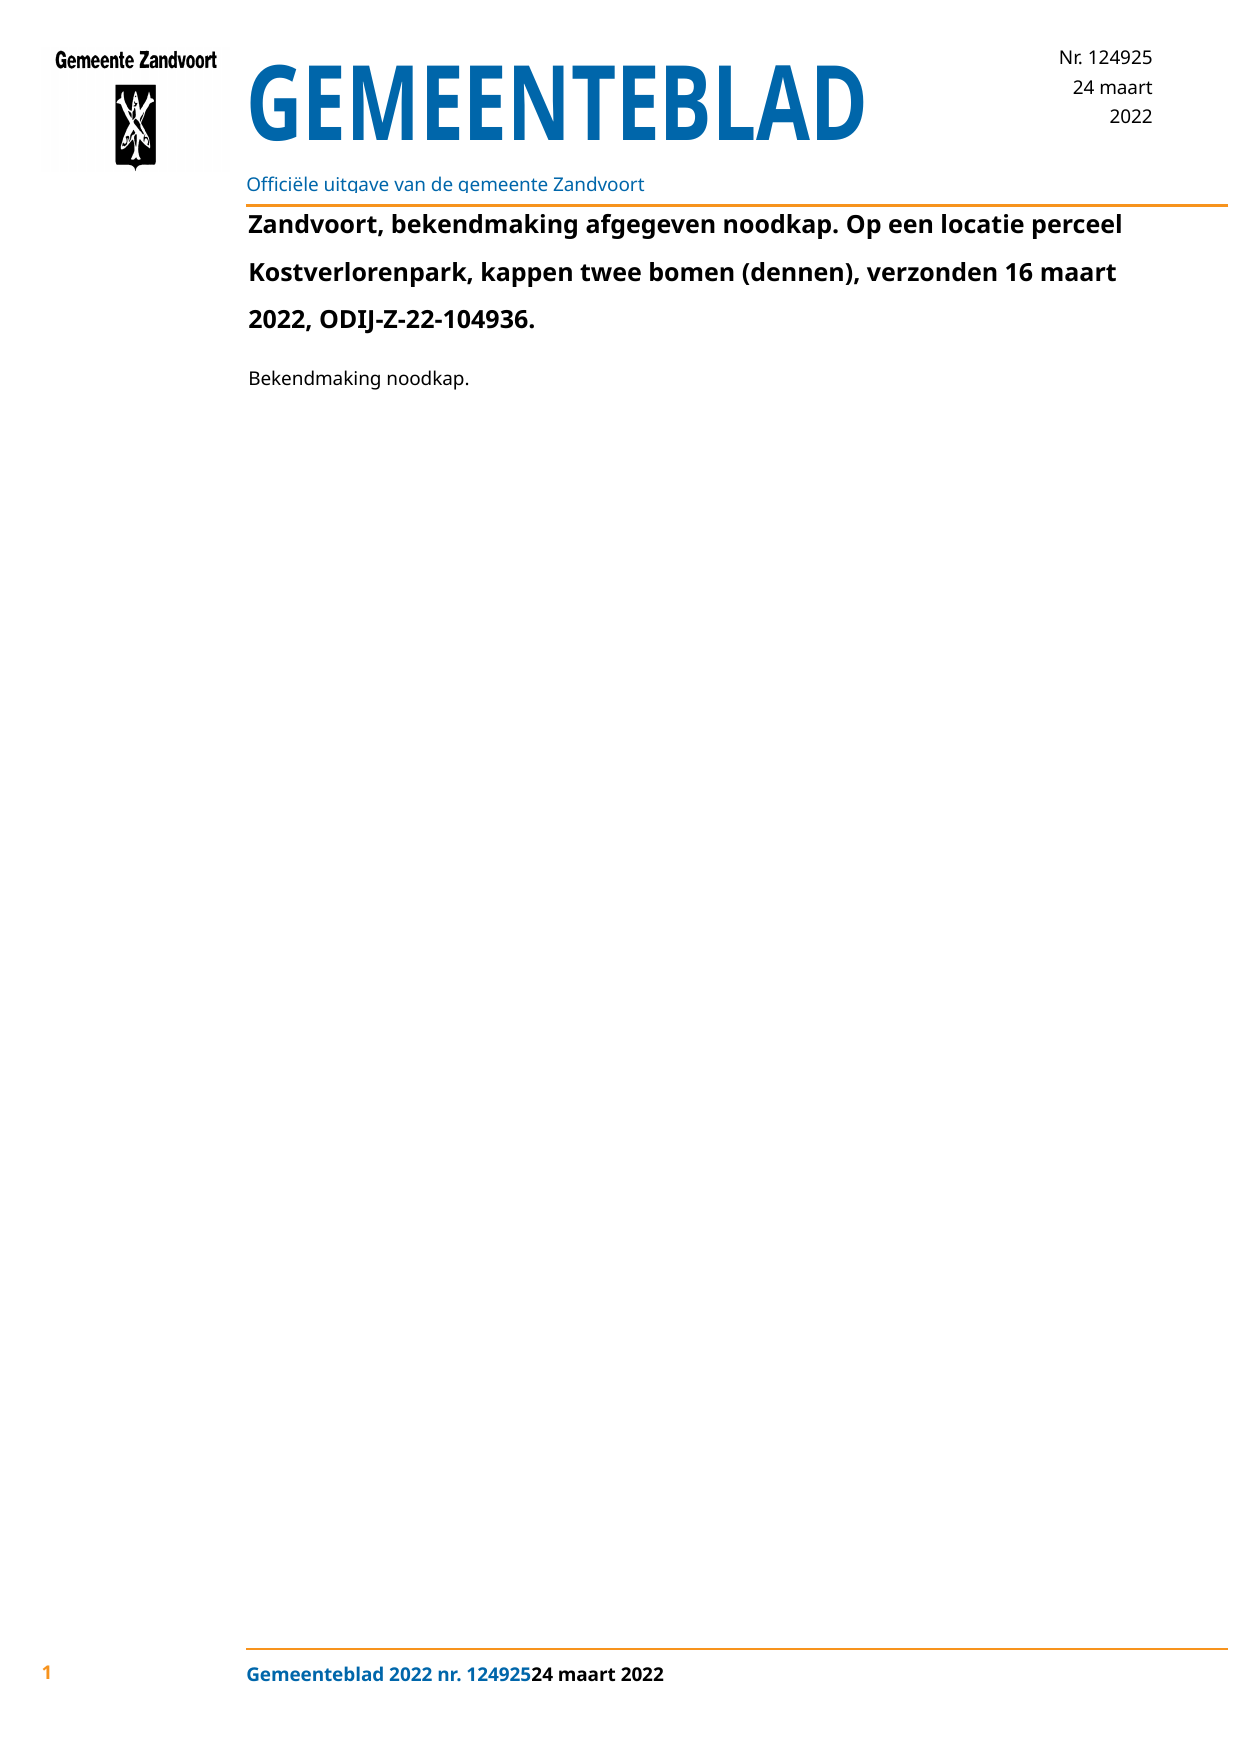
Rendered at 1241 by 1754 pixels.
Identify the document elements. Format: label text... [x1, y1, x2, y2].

picture [41, 47, 231, 172]
text Zandvoort, bekendmaking afgegeven noodkap. Op een locatie perceel Kostverlorenpark, kappen twee bomen (dennen), verzonden 16 maart 2022, ODIJ-Z-22-104936. [248, 207, 1152, 336]
text Bekendmaking noodkap. [248, 366, 1152, 391]
